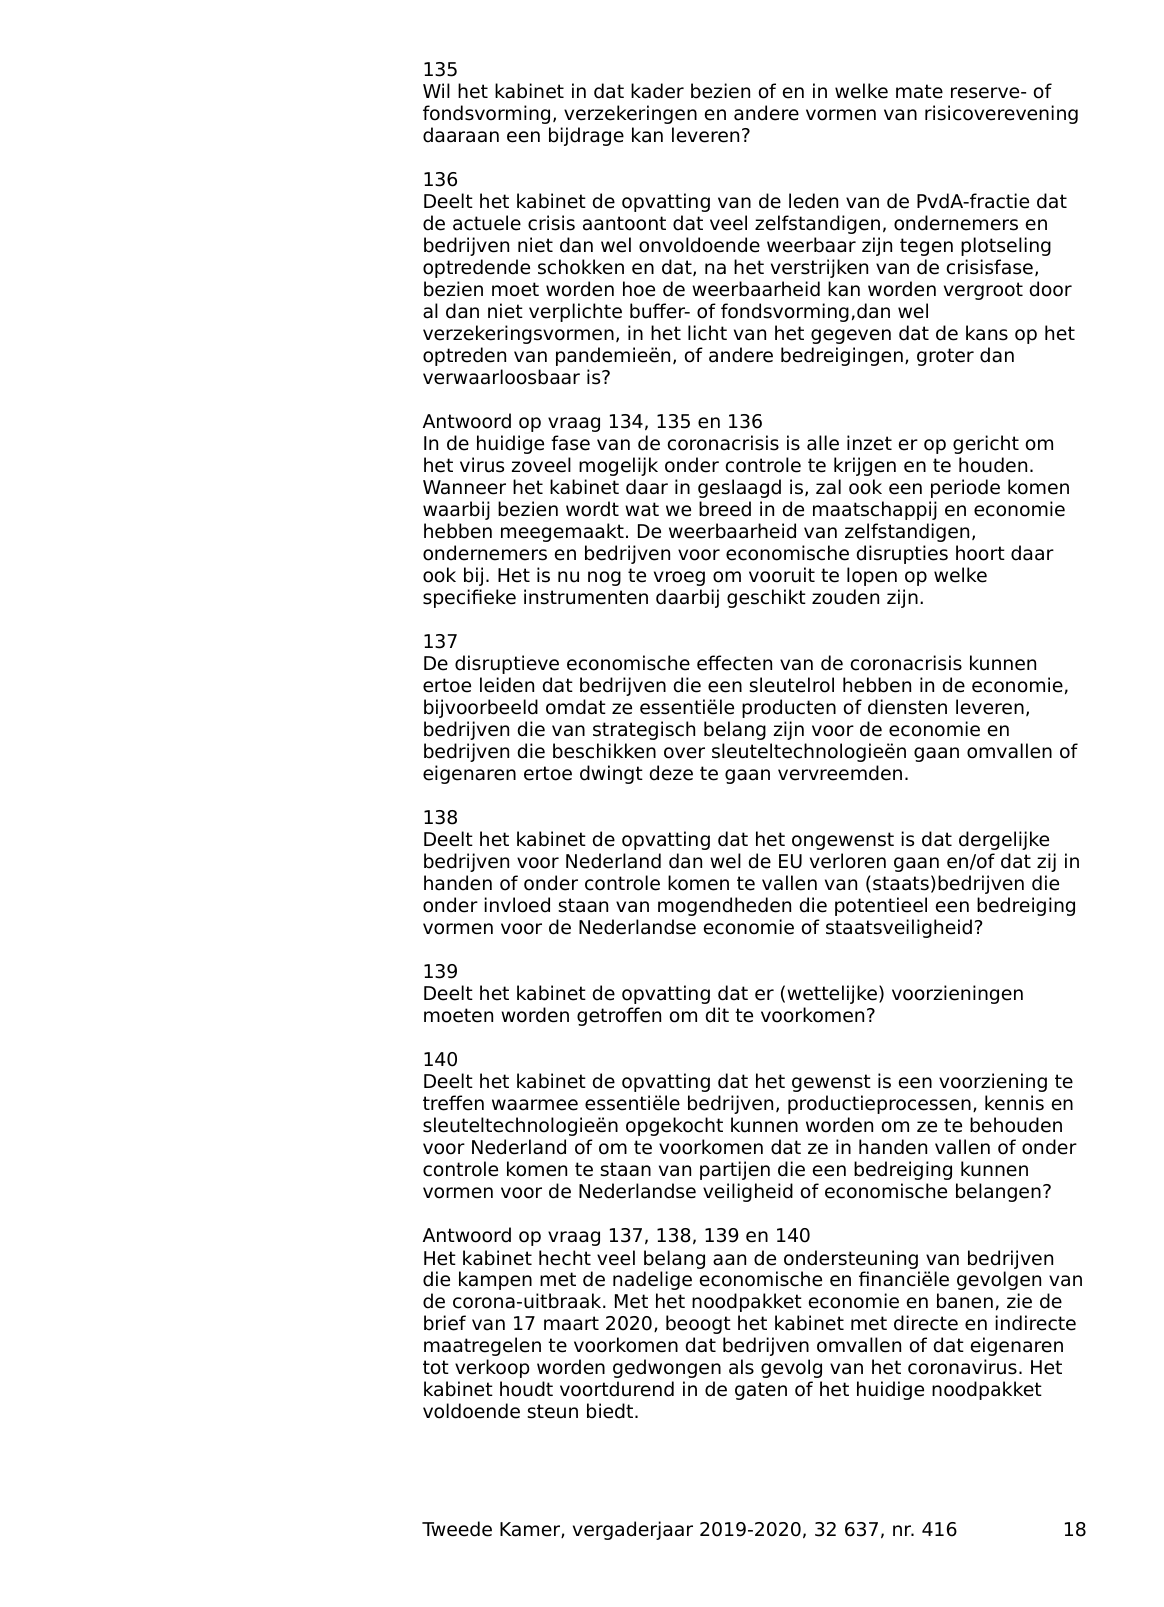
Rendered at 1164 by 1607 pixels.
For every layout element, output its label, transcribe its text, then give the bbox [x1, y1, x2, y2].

text De disruptieve economische effecten van de coronacrisis kunnen ertoe leiden dat bedrijven die een sleutelrol hebben in de economie, bijvoorbeeld omdat ze essentiële producten of diensten leveren, bedrijven die van strategisch belang zijn voor de economie en bedrijven die beschikken over sleuteltechnologieën gaan omvallen of eigenaren ertoe dwingt deze te gaan vervreemden. [422, 653, 1087, 785]
text 137 [422, 631, 1087, 653]
text Het kabinet hecht veel belang aan de ondersteuning van bedrijven die kampen met de nadelige economische en financiële gevolgen van de corona-uitbraak. Met het noodpakket economie en banen, zie de brief van 17 maart 2020, beoogt het kabinet met directe en indirecte maatregelen te voorkomen dat bedrijven omvallen of dat eigenaren tot verkoop worden gedwongen als gevolg van het coronavirus. Het kabinet houdt voortdurend in de gaten of het huidige noodpakket voldoende steun biedt. [422, 1247, 1087, 1423]
text Deelt het kabinet de opvatting van de leden van de PvdA-fractie dat de actuele crisis aantoont dat veel zelfstandigen, ondernemers en bedrijven niet dan wel onvoldoende weerbaar zijn tegen plotseling optredende schokken en dat, na het verstrijken van de crisisfase, bezien moet worden hoe de weerbaarheid kan worden vergroot door al dan niet verplichte buffer- of fondsvorming,dan wel verzekeringsvormen, in het licht van het gegeven dat de kans op het optreden van pandemieën, of andere bedreigingen, groter dan verwaarloosbaar is? [422, 191, 1087, 389]
text Antwoord op vraag 137, 138, 139 en 140 [422, 1225, 1087, 1247]
text In de huidige fase van de coronacrisis is alle inzet er op gericht om het virus zoveel mogelijk onder controle te krijgen en te houden. Wanneer het kabinet daar in geslaagd is, zal ook een periode komen waarbij bezien wordt wat we breed in de maatschappij en economie hebben meegemaakt. De weerbaarheid van zelfstandigen, ondernemers en bedrijven voor economische disrupties hoort daar ook bij. Het is nu nog te vroeg om vooruit te lopen op welke specifieke instrumenten daarbij geschikt zouden zijn. [422, 433, 1087, 609]
text 138 [422, 807, 1087, 829]
text Antwoord op vraag 134, 135 en 136 [422, 411, 1087, 433]
text Deelt het kabinet de opvatting dat er (wettelijke) voorzieningen moeten worden getroffen om dit te voorkomen? [422, 983, 1087, 1027]
text Deelt het kabinet de opvatting dat het gewenst is een voorziening te treffen waarmee essentiële bedrijven, productieprocessen, kennis en sleuteltechnologieën opgekocht kunnen worden om ze te behouden voor Nederland of om te voorkomen dat ze in handen vallen of onder controle komen te staan van partijen die een bedreiging kunnen vormen voor de Nederlandse veiligheid of economische belangen? [422, 1071, 1087, 1203]
text 140 [422, 1049, 1087, 1071]
text Wil het kabinet in dat kader bezien of en in welke mate reserve- of fondsvorming, verzekeringen en andere vormen van risicoverevening daaraan een bijdrage kan leveren? [422, 81, 1087, 147]
text 139 [422, 961, 1087, 983]
text 135 [422, 59, 1087, 81]
text Deelt het kabinet de opvatting dat het ongewenst is dat dergelijke bedrijven voor Nederland dan wel de EU verloren gaan en/of dat zij in handen of onder controle komen te vallen van (staats)bedrijven die onder invloed staan van mogendheden die potentieel een bedreiging vormen voor de Nederlandse economie of staatsveiligheid? [422, 829, 1087, 939]
text 136 [422, 169, 1087, 191]
